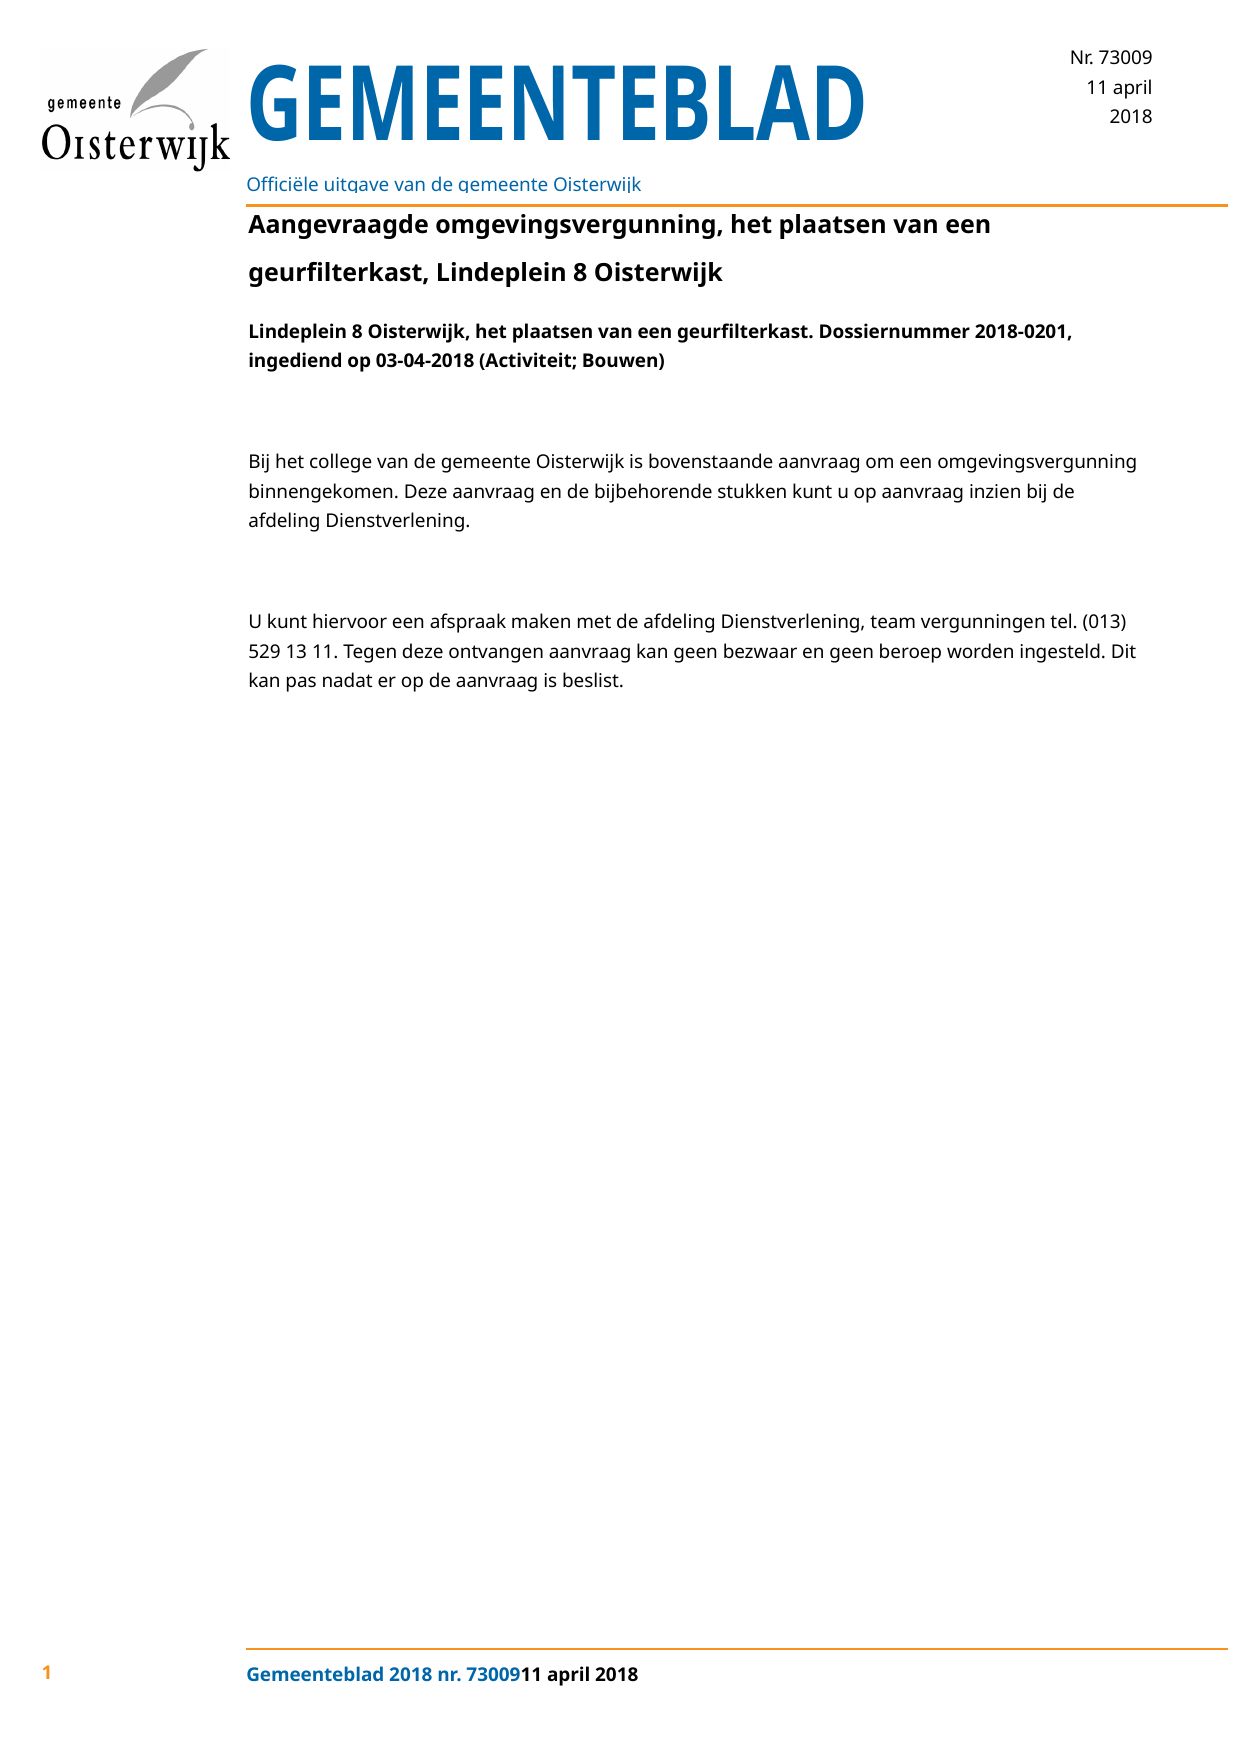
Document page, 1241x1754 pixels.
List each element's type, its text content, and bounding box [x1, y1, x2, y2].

text U kunt hiervoor een afspraak maken met de afdeling Dienstverlening, team vergunningen tel. (013) 529 13 11. Tegen deze ontvangen aanvraag kan geen bezwaar en geen beroep worden ingesteld. Dit kan pas nadat er op de aanvraag is beslist. [248, 608, 1152, 693]
text Lindeplein 8 Oisterwijk, het plaatsen van een geurfilterkast. Dossiernummer 2018-0201, ingediend op 03-04-2018 (Activiteit; Bouwen) [248, 318, 1152, 373]
text Aangevraagde omgevingsvergunning, het plaatsen van een geurfilterkast, Lindeplein 8 Oisterwijk [248, 207, 1152, 288]
text Bij het college van de gemeente Oisterwijk is bovenstaande aanvraag om een omgevingsvergunning binnengekomen. Deze aanvraag en de bijbehorende stukken kunt u op aanvraag inzien bij de afdeling Dienstverlening. [248, 448, 1152, 533]
picture [41, 47, 231, 172]
